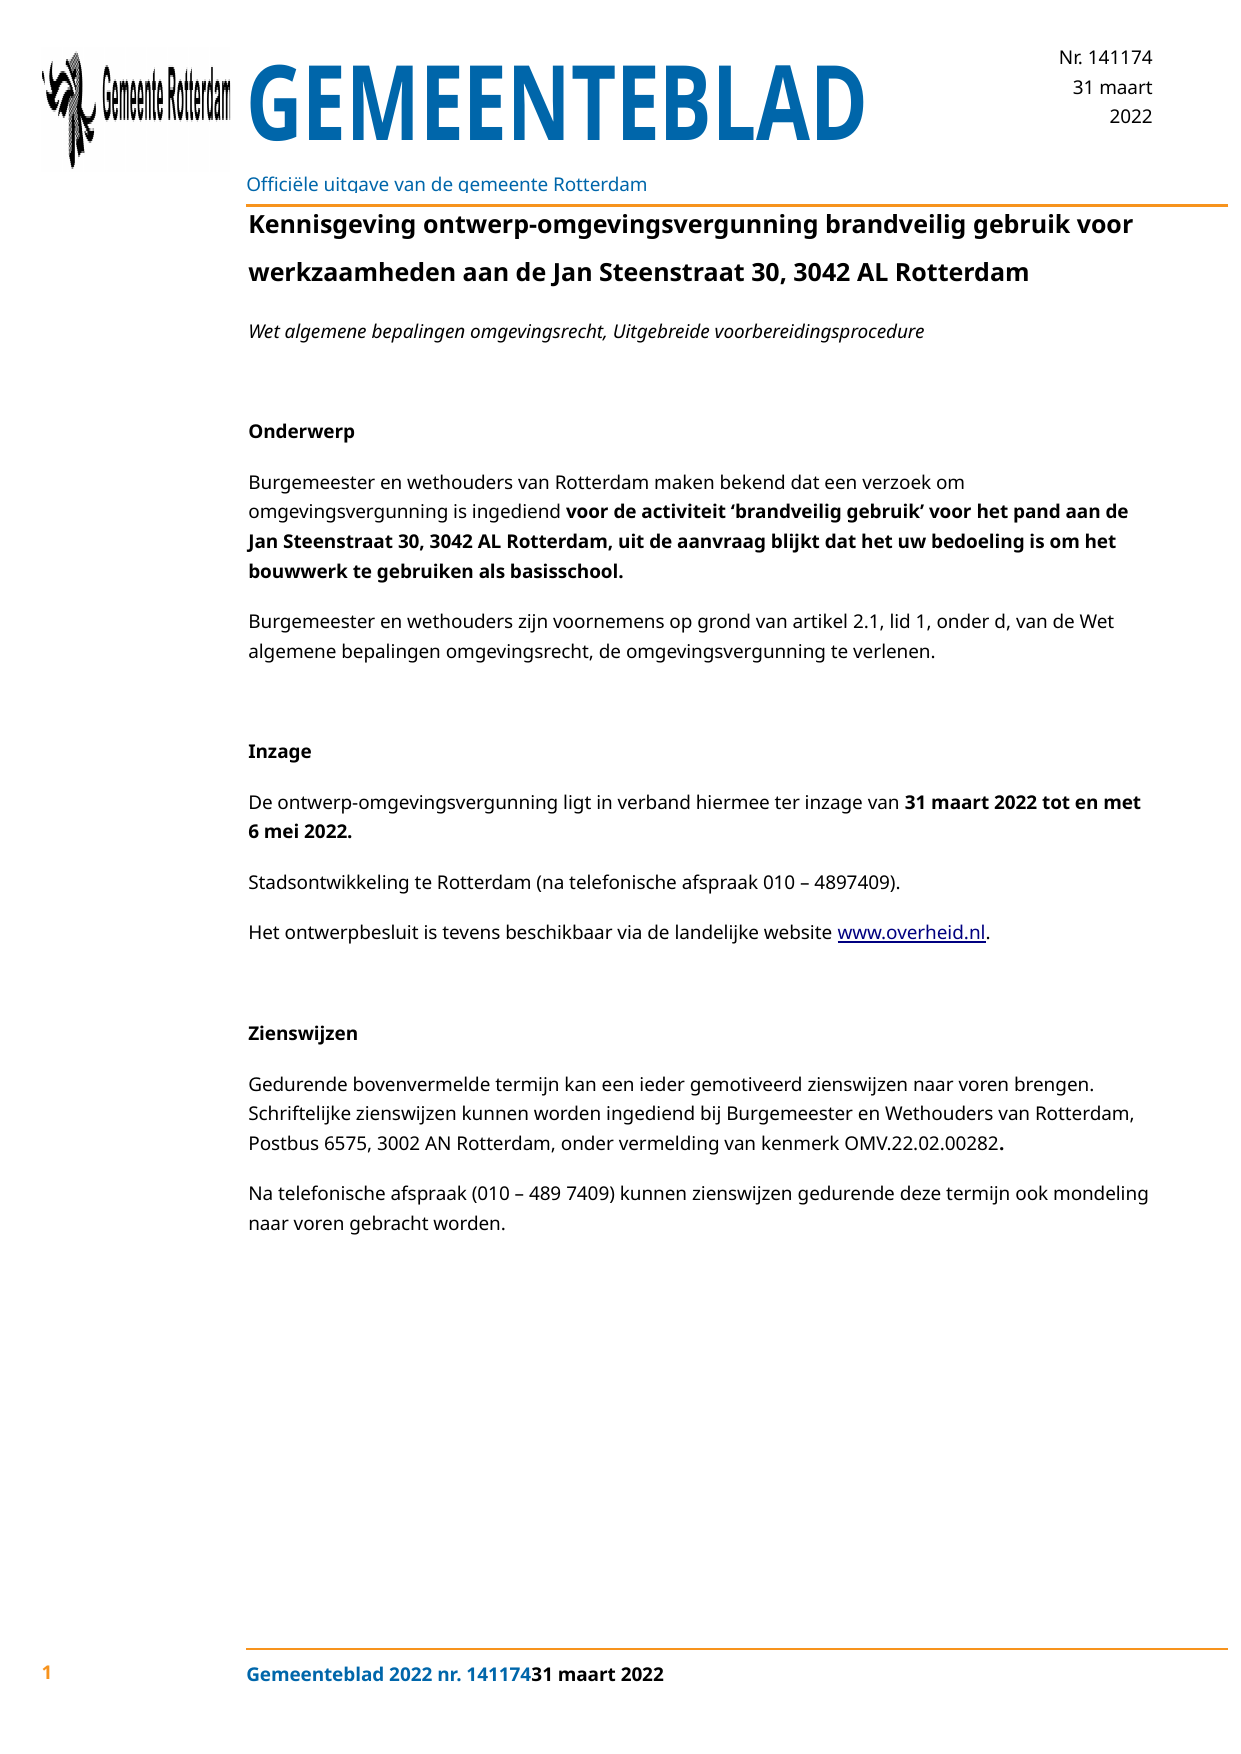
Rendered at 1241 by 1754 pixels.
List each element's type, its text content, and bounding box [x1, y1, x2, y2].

text Zienswijzen [248, 1020, 1152, 1046]
text Burgemeester en wethouders van Rotterdam maken bekend dat een verzoek om omgevingsvergunning is ingediend voor de activiteit ‘brandveilig gebruik’ voor het pand aan de Jan Steenstraat 30, 3042 AL Rotterdam, uit de aanvraag blijkt dat het uw bedoeling is om het bouwwerk te gebruiken als basisschool. [248, 469, 1152, 584]
text Gedurende bovenvermelde termijn kan een ieder gemotiveerd zienswijzen naar voren brengen. Schriftelijke zienswijzen kunnen worden ingediend bij Burgemeester en Wethouders van Rotterdam, Postbus 6575, 3002 AN Rotterdam, onder vermelding van kenmerk OMV.22.02.00282. [248, 1071, 1152, 1156]
text Het ontwerpbesluit is tevens beschikbaar via de landelijke website www.overheid.nl. [248, 919, 1152, 945]
text Kennisgeving ontwerp-omgevingsvergunning brandveilig gebruik voor werkzaamheden aan de Jan Steenstraat 30, 3042 AL Rotterdam [248, 207, 1152, 288]
text Inzage [248, 739, 1152, 764]
text Stadsontwikkeling te Rotterdam (na telefonische afspraak 010 – 4897409). [248, 869, 1152, 895]
text Onderwerp [248, 419, 1152, 444]
text Na telefonische afspraak (010 – 489 7409) kunnen zienswijzen gedurende deze termijn ook mondeling naar voren gebracht worden. [248, 1180, 1152, 1236]
text De ontwerp-omgevingsvergunning ligt in verband hiermee ter inzage van 31 maart 2022 tot en met 6 mei 2022. [248, 789, 1152, 844]
text Wet algemene bepalingen omgevingsrecht, Uitgebreide voorbereidingsprocedure [248, 318, 1152, 344]
picture [41, 47, 231, 172]
text Burgemeester en wethouders zijn voornemens op grond van artikel 2.1, lid 1, onder d, van de Wet algemene bepalingen omgevingsrecht, de omgevingsvergunning te verlenen. [248, 608, 1152, 664]
